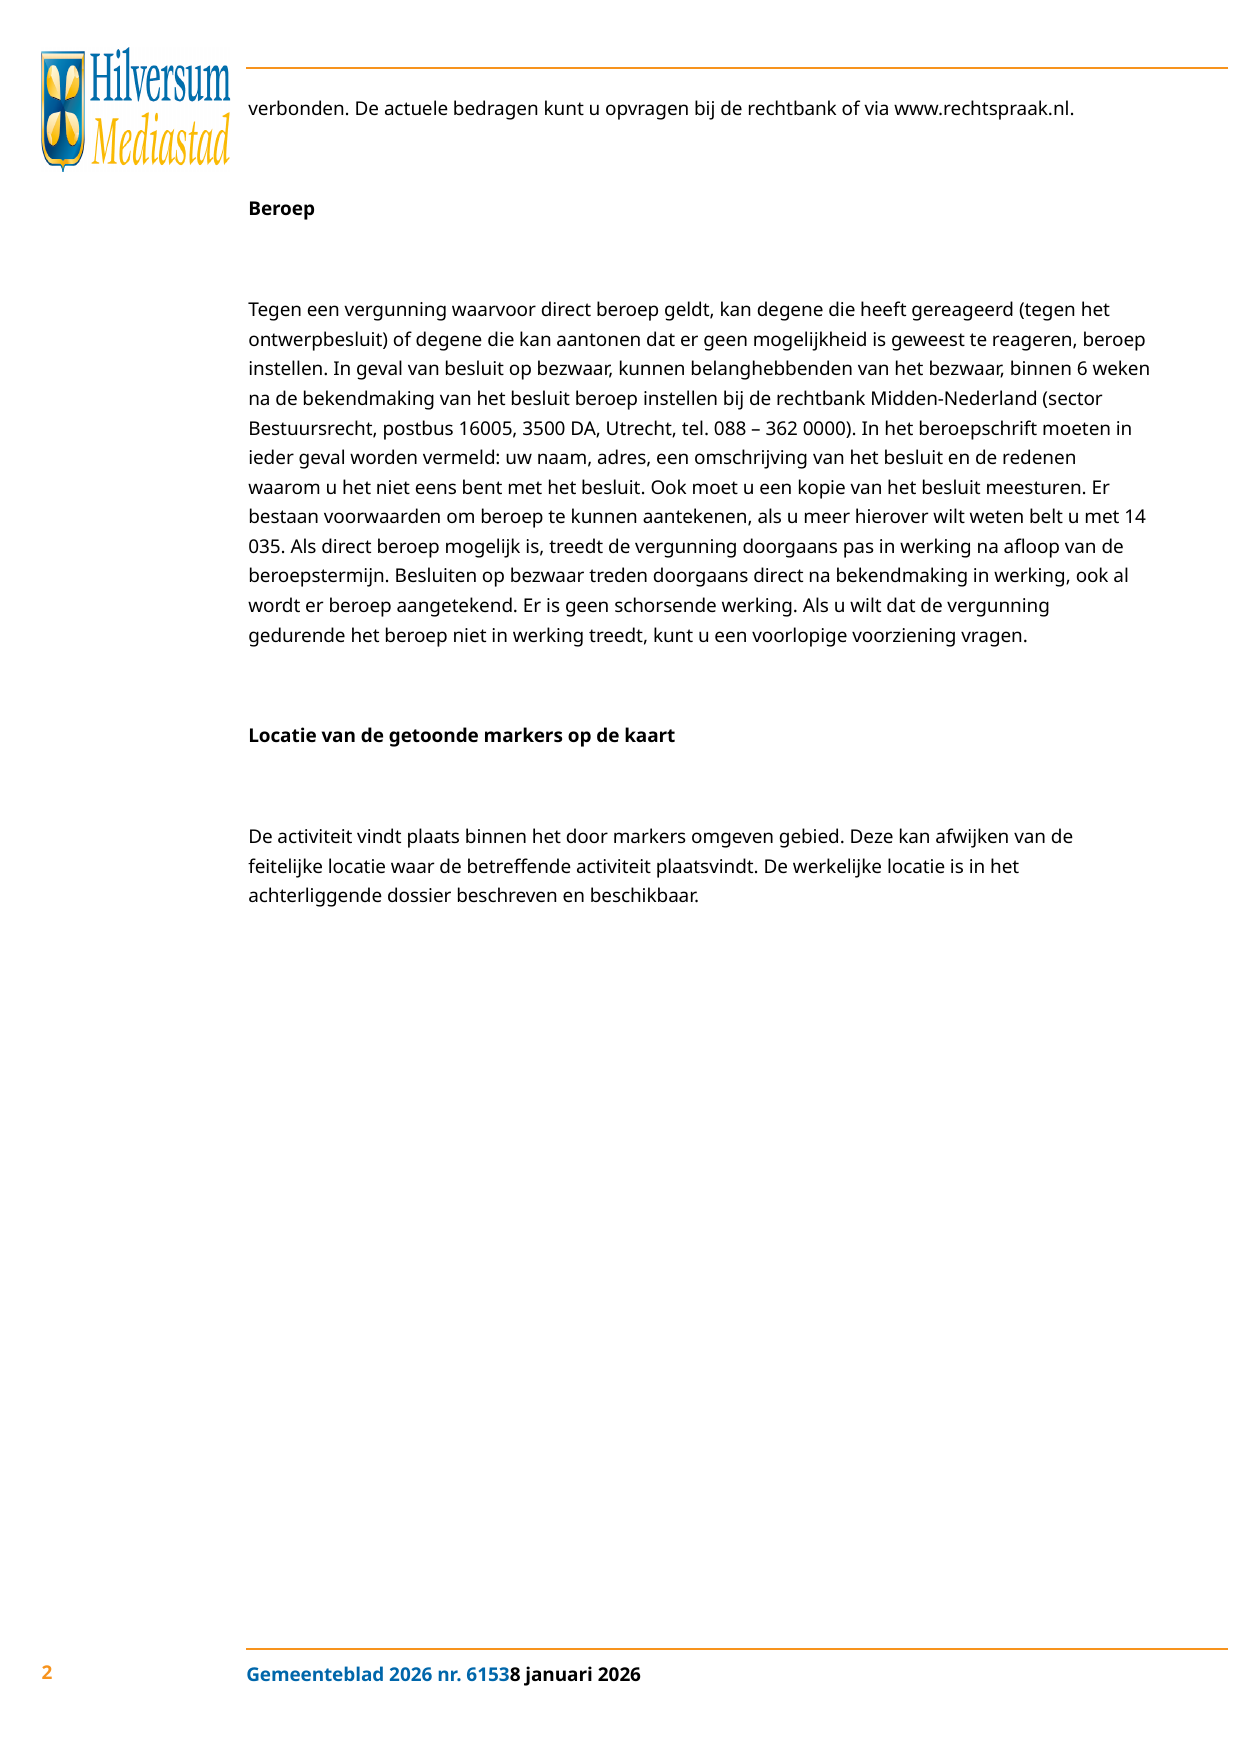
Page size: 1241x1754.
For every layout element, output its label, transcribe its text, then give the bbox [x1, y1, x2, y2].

text verbonden. De actuele bedragen kunt u opvragen bij de rechtbank of via www.rechtspraak.nl. [248, 95, 1152, 121]
text De activiteit vindt plaats binnen het door markers omgeven gebied. Deze kan afwijken van de feitelijke locatie waar de betreffende activiteit plaatsvindt. De werkelijke locatie is in het achterliggende dossier beschreven en beschikbaar. [248, 823, 1152, 908]
text Beroep [248, 196, 1152, 221]
text Tegen een vergunning waarvoor direct beroep geldt, kan degene die heeft gereageerd (tegen het ontwerpbesluit) of degene die kan aantonen dat er geen mogelijkheid is geweest te reageren, beroep instellen. In geval van besluit op bezwaar, kunnen belanghebbenden van het bezwaar, binnen 6 weken na de bekendmaking van het besluit beroep instellen bij de rechtbank Midden-Nederland (sector Bestuursrecht, postbus 16005, 3500 DA, Utrecht, tel. 088 – 362 0000). In het beroepschrift moeten in ieder geval worden vermeld: uw naam, adres, een omschrijving van het besluit en de redenen waarom u het niet eens bent met het besluit. Ook moet u een kopie van het besluit meesturen. Er bestaan voorwaarden om beroep te kunnen aantekenen, als u meer hierover wilt weten belt u met 14 035. Als direct beroep mogelijk is, treedt de vergunning doorgaans pas in werking na afloop van de beroepstermijn. Besluiten op bezwaar treden doorgaans direct na bekendmaking in werking, ook al wordt er beroep aangetekend. Er is geen schorsende werking. Als u wilt dat de vergunning gedurende het beroep niet in werking treedt, kunt u een voorlopige voorziening vragen. [248, 296, 1152, 648]
picture [41, 47, 231, 172]
text Locatie van de getoonde markers op de kaart [248, 723, 1152, 748]
